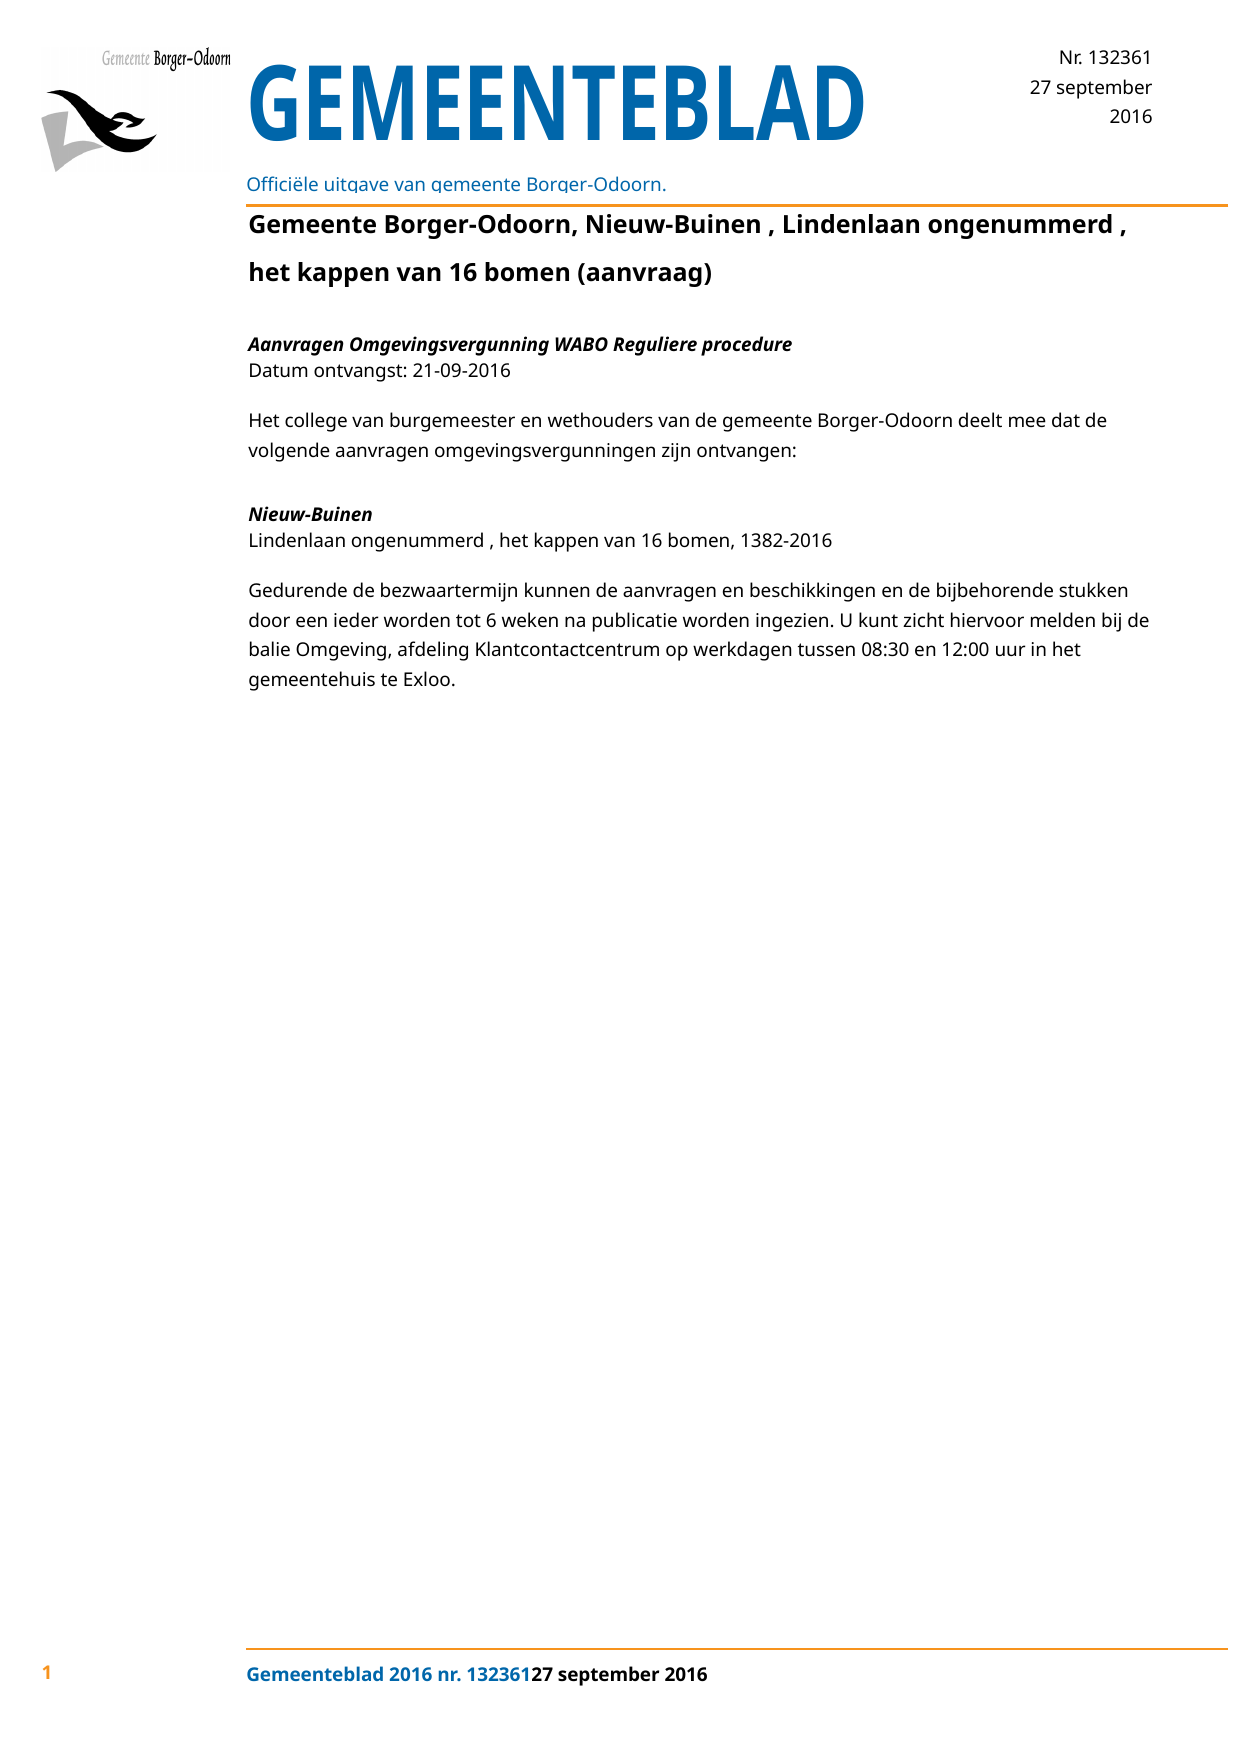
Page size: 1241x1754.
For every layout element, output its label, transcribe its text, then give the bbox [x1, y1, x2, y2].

text Gedurende de bezwaartermijn kunnen de aanvragen en beschikkingen en de bijbehorende stukken door een ieder worden tot 6 weken na publicatie worden ingezien. U kunt zicht hiervoor melden bij de balie Omgeving, afdeling Klantcontactcentrum op werkdagen tussen 08:30 en 12:00 uur in het gemeentehuis te Exloo. [248, 577, 1152, 692]
text Datum ontvangst: 21-09-2016 [248, 357, 1152, 383]
text Nieuw-Buinen [248, 501, 1152, 527]
picture [41, 47, 231, 172]
text Lindenlaan ongenummerd , het kappen van 16 bomen, 1382-2016 [248, 527, 1152, 553]
text Het college van burgemeester en wethouders van de gemeente Borger-Odoorn deelt mee dat de volgende aanvragen omgevingsvergunningen zijn ontvangen: [248, 408, 1152, 463]
text Aanvragen Omgevingsvergunning WABO Reguliere procedure [248, 331, 1152, 357]
text Gemeente Borger-Odoorn, Nieuw-Buinen , Lindenlaan ongenummerd , het kappen van 16 bomen (aanvraag) [248, 207, 1152, 288]
